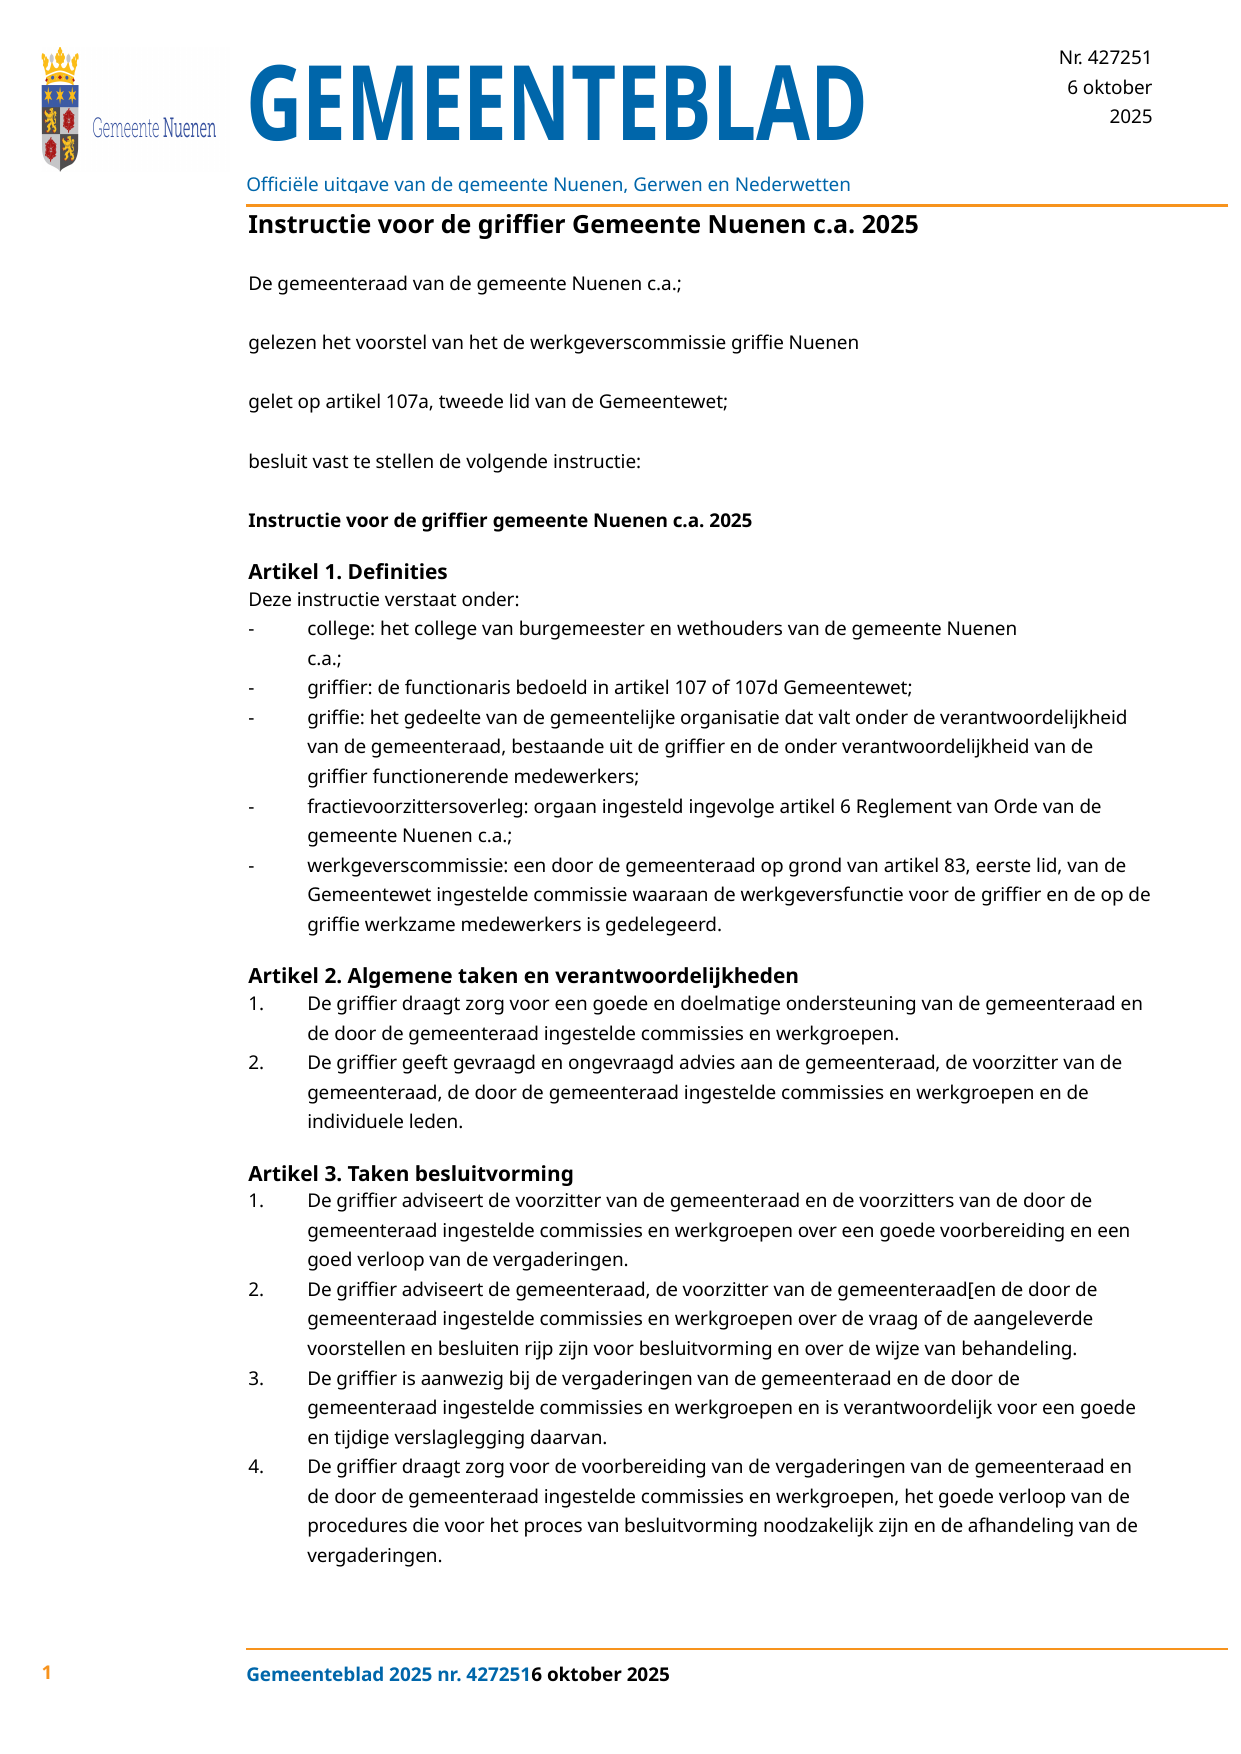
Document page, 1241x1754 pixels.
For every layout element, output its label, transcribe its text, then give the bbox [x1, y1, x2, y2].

list fractievoorzittersoverleg: orgaan ingesteld ingevolge artikel 6 Reglement van Orde van de gemeente Nuenen c.a.; [248, 793, 1152, 848]
list De griffier is aanwezig bij de vergaderingen van de gemeenteraad en de door de gemeenteraad ingestelde commissies en werkgroepen en is verantwoordelijk voor een goede en tijdige verslaglegging daarvan. [248, 1365, 1152, 1450]
list De griffier draagt zorg voor de voorbereiding van de vergaderingen van de gemeenteraad en de door de gemeenteraad ingestelde commissies en werkgroepen, het goede verloop van de procedures die voor het proces van besluitvorming noodzakelijk zijn en de afhandeling van de vergaderingen. [248, 1453, 1152, 1568]
text gelet op artikel 107a, tweede lid van de Gemeentewet; [248, 389, 1152, 414]
list werkgeverscommissie: een door de gemeenteraad op grond van artikel 83, eerste lid, van de Gemeentewet ingestelde commissie waaraan de werkgeversfunctie voor de griffier en de op de griffie werkzame medewerkers is gedelegeerd. [248, 852, 1152, 937]
list De griffier draagt zorg voor een goede en doelmatige ondersteuning van de gemeenteraad en de door de gemeenteraad ingestelde commissies en werkgroepen. [248, 990, 1152, 1045]
list De griffier adviseert de voorzitter van de gemeenteraad en de voorzitters van de door de gemeenteraad ingestelde commissies en werkgroepen over een goede voorbereiding en een goed verloop van de vergaderingen. [248, 1187, 1152, 1272]
text De gemeenteraad van de gemeente Nuenen c.a.; [248, 270, 1152, 296]
text Instructie voor de griffier gemeente Nuenen c.a. 2025 [248, 507, 1152, 533]
text Artikel 1. Definities [248, 557, 1152, 586]
list griffie: het gedeelte van de gemeentelijke organisatie dat valt onder de verantwoordelijkheid van de gemeenteraad, bestaande uit de griffier en de onder verantwoordelijkheid van de griffier functionerende medewerkers; [248, 704, 1152, 789]
text Artikel 2. Algemene taken en verantwoordelijkheden [248, 962, 1152, 990]
picture [41, 47, 231, 172]
list De griffier geeft gevraagd en ongevraagd advies aan de gemeenteraad, de voorzitter van de gemeenteraad, de door de gemeenteraad ingestelde commissies en werkgroepen en de individuele leden. [248, 1049, 1152, 1134]
list c.a.; [248, 645, 1152, 671]
text besluit vast te stellen de volgende instructie: [248, 448, 1152, 473]
list griffier: de functionaris bedoeld in artikel 107 of 107d Gemeentewet; [248, 674, 1152, 700]
text Deze instructie verstaat onder: [248, 586, 1152, 612]
list college: het college van burgemeester en wethouders van de gemeente Nuenen [248, 615, 1152, 641]
text Artikel 3. Taken besluitvorming [248, 1159, 1152, 1187]
text gelezen het voorstel van het de werkgeverscommissie griffie Nuenen [248, 329, 1152, 355]
list De griffier adviseert de gemeenteraad, de voorzitter van de gemeenteraad[en de door de gemeenteraad ingestelde commissies en werkgroepen over de vraag of de aangeleverde voorstellen en besluiten rijp zijn voor besluitvorming en over de wijze van behandeling. [248, 1276, 1152, 1361]
text Instructie voor de griffier Gemeente Nuenen c.a. 2025 [248, 207, 1152, 241]
